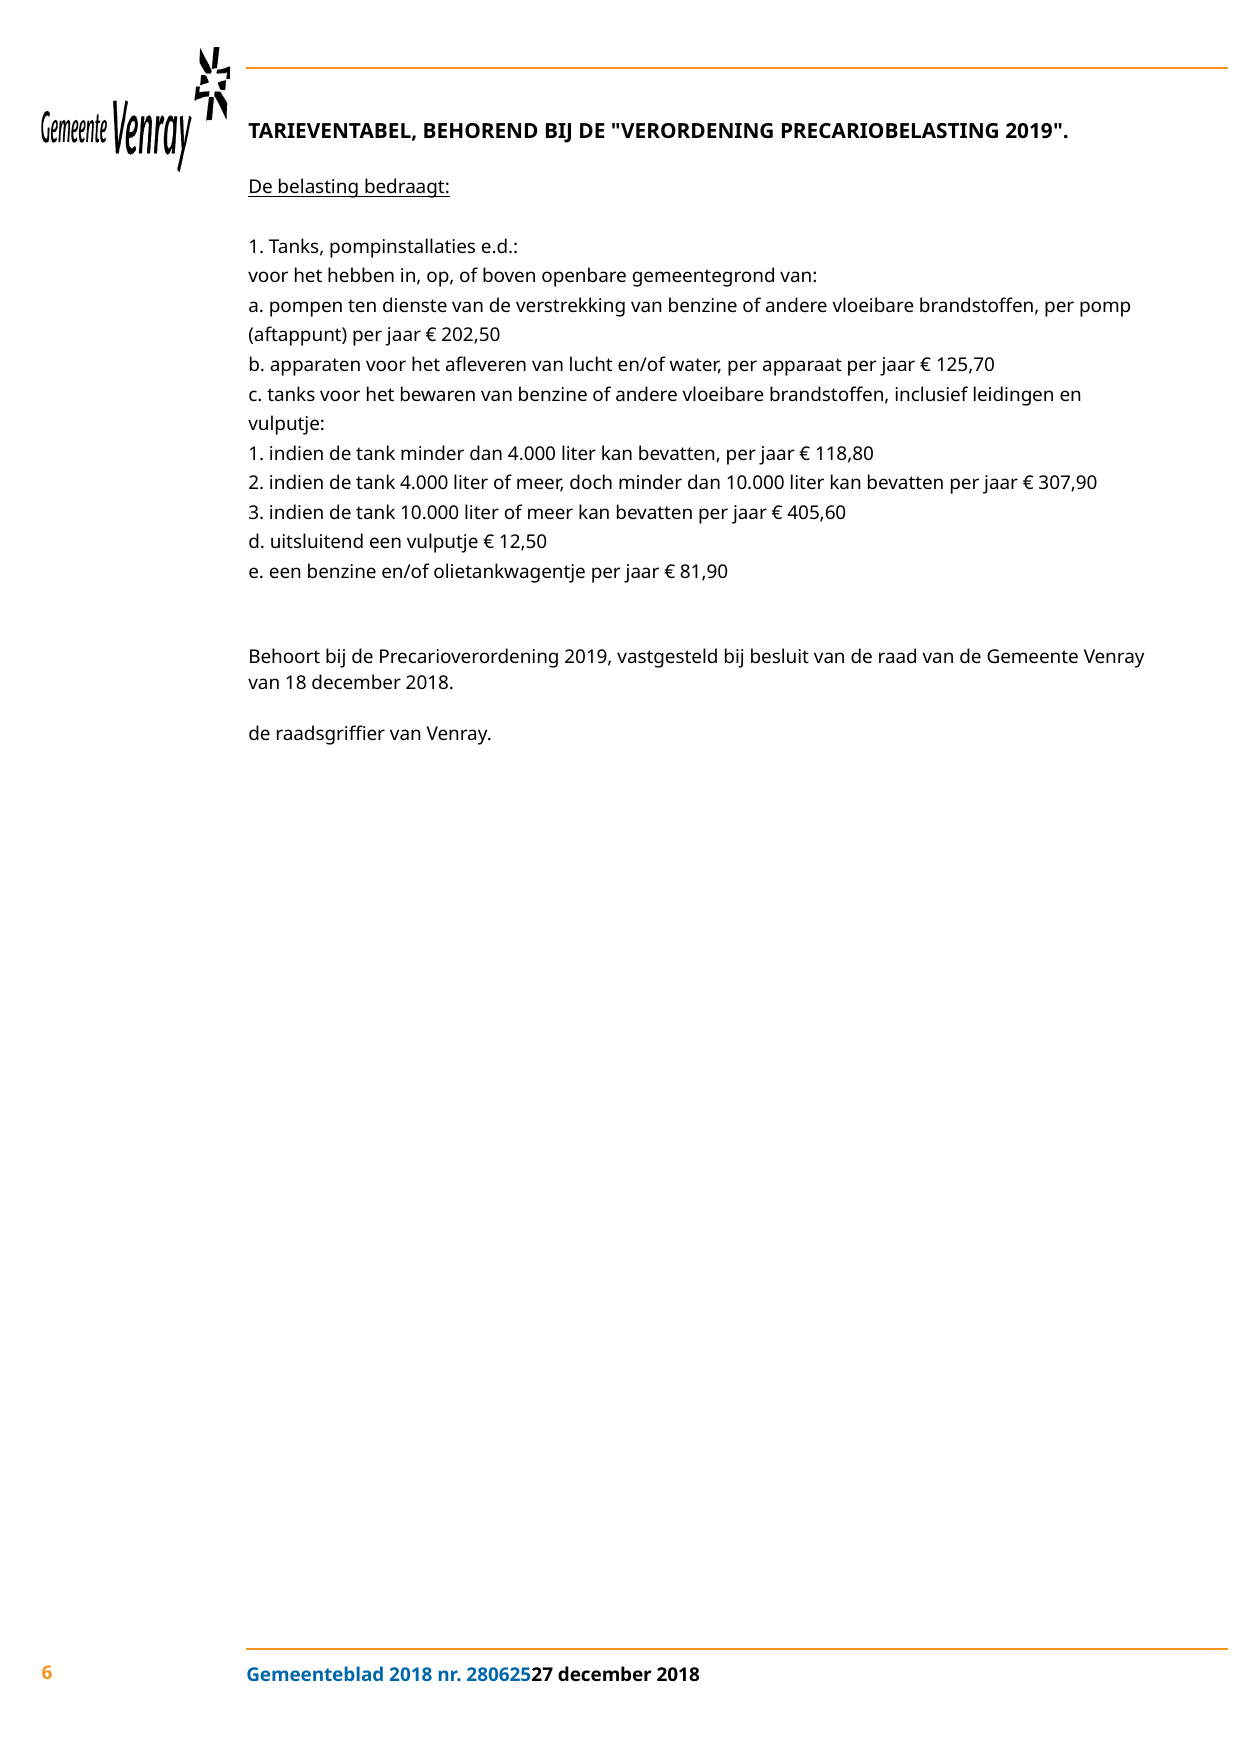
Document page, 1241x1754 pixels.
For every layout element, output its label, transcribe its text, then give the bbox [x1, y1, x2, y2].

text 2. indien de tank 4.000 liter of meer, doch minder dan 10.000 liter kan bevatten per jaar € 307,90 [248, 469, 1152, 495]
text b. apparaten voor het afleveren van lucht en/of water, per apparaat per jaar € 125,70 [248, 351, 1152, 377]
text c. tanks voor het bewaren van benzine of andere vloeibare brandstoffen, inclusief leidingen en vulputje: [248, 381, 1152, 436]
text TARIEVENTABEL, BEHOREND BIJ DE "VERORDENING PRECARIOBELASTING 2019". [248, 116, 1152, 144]
text de raadsgriffier van Venray. [248, 720, 1152, 746]
text voor het hebben in, op, of boven openbare gemeentegrond van: [248, 262, 1152, 288]
text a. pompen ten dienste van de verstrekking van benzine of andere vloeibare brandstoffen, per pomp (aftappunt) per jaar € 202,50 [248, 292, 1152, 347]
picture [41, 47, 231, 172]
text 1. Tanks, pompinstallaties e.d.: [248, 233, 1152, 259]
text Behoort bij de Precarioverordening 2019, vastgesteld bij besluit van de raad van de Gemeente Venray van 18 december 2018. [248, 643, 1152, 695]
text 3. indien de tank 10.000 liter of meer kan bevatten per jaar € 405,60 [248, 499, 1152, 525]
text e. een benzine en/of olietankwagentje per jaar € 81,90 [248, 558, 1152, 584]
text 1. indien de tank minder dan 4.000 liter kan bevatten, per jaar € 118,80 [248, 440, 1152, 466]
text De belasting bedraagt: [248, 174, 1152, 199]
text d. uitsluitend een vulputje € 12,50 [248, 529, 1152, 554]
